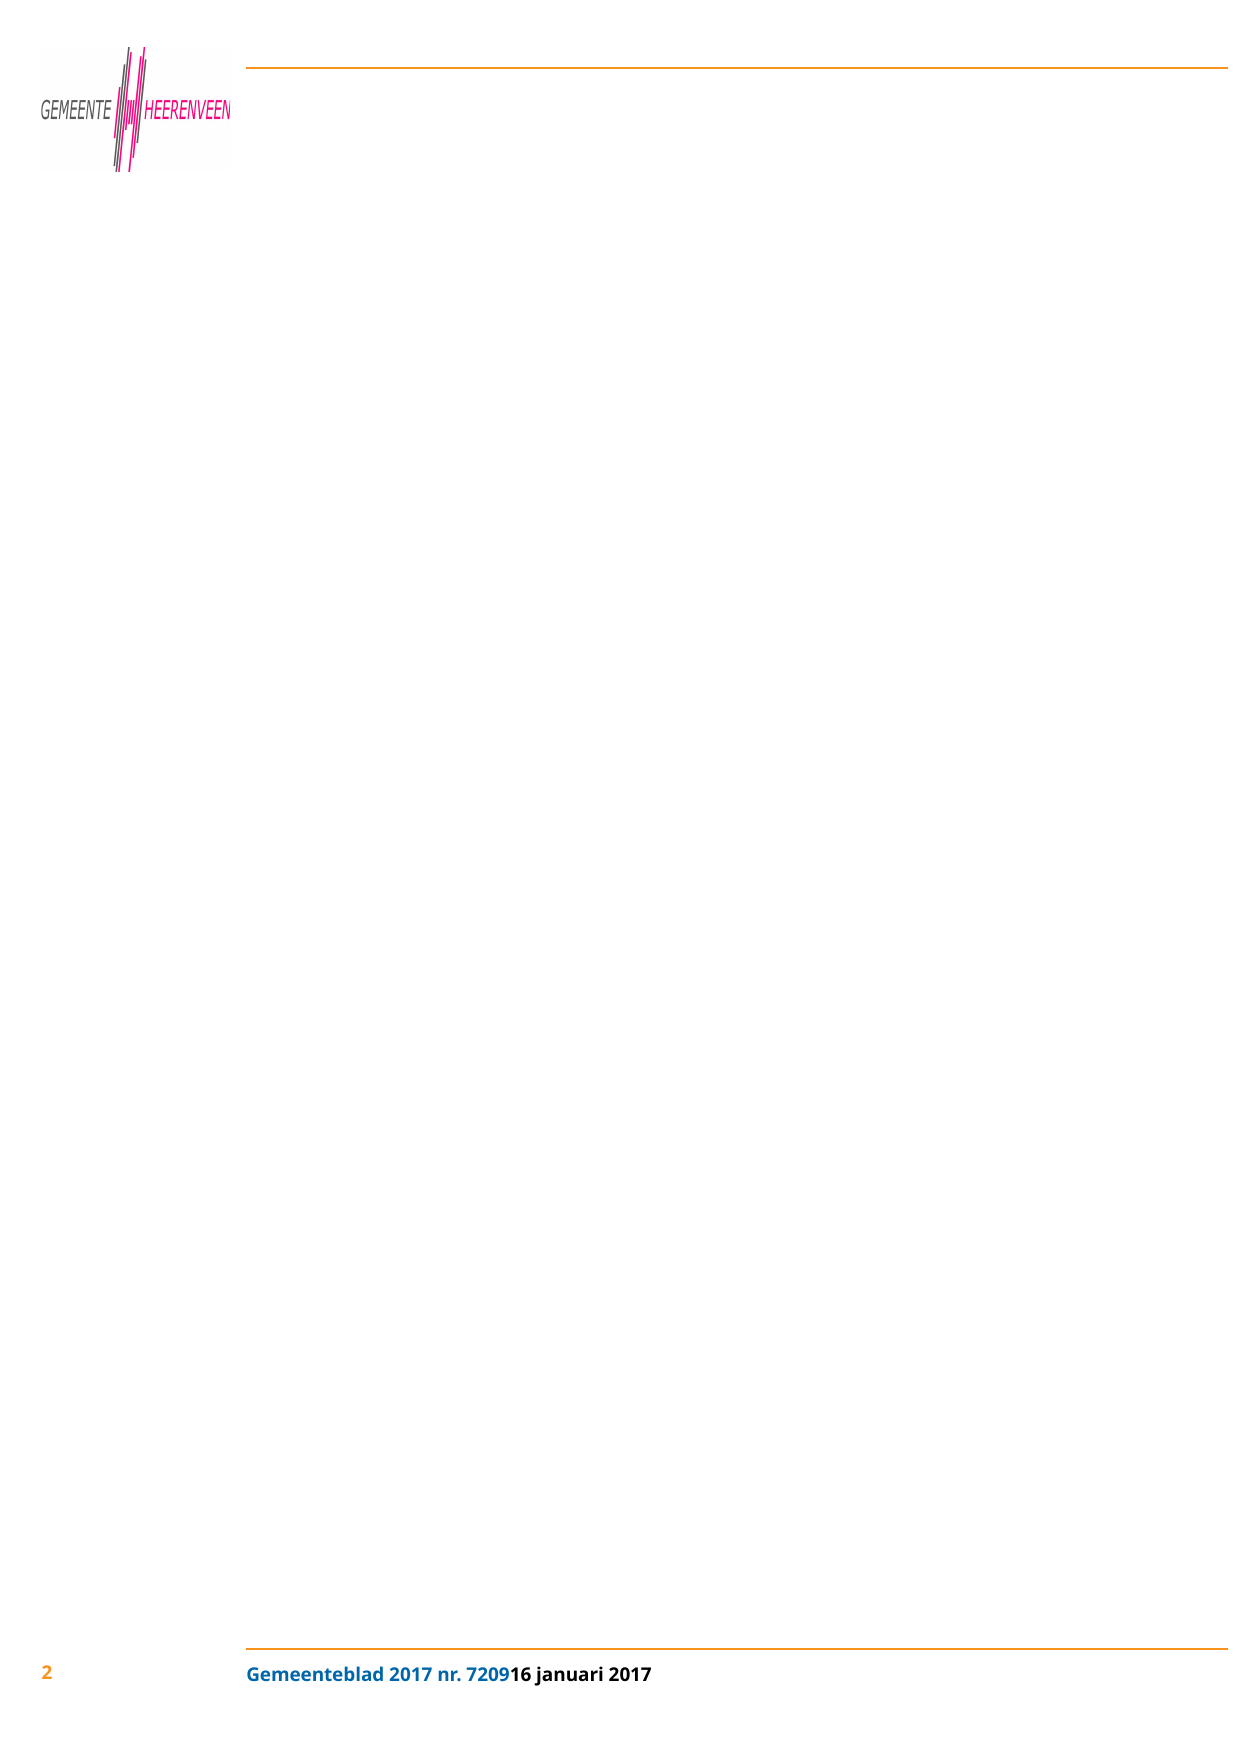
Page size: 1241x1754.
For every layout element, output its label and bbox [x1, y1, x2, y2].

picture [41, 47, 231, 172]
